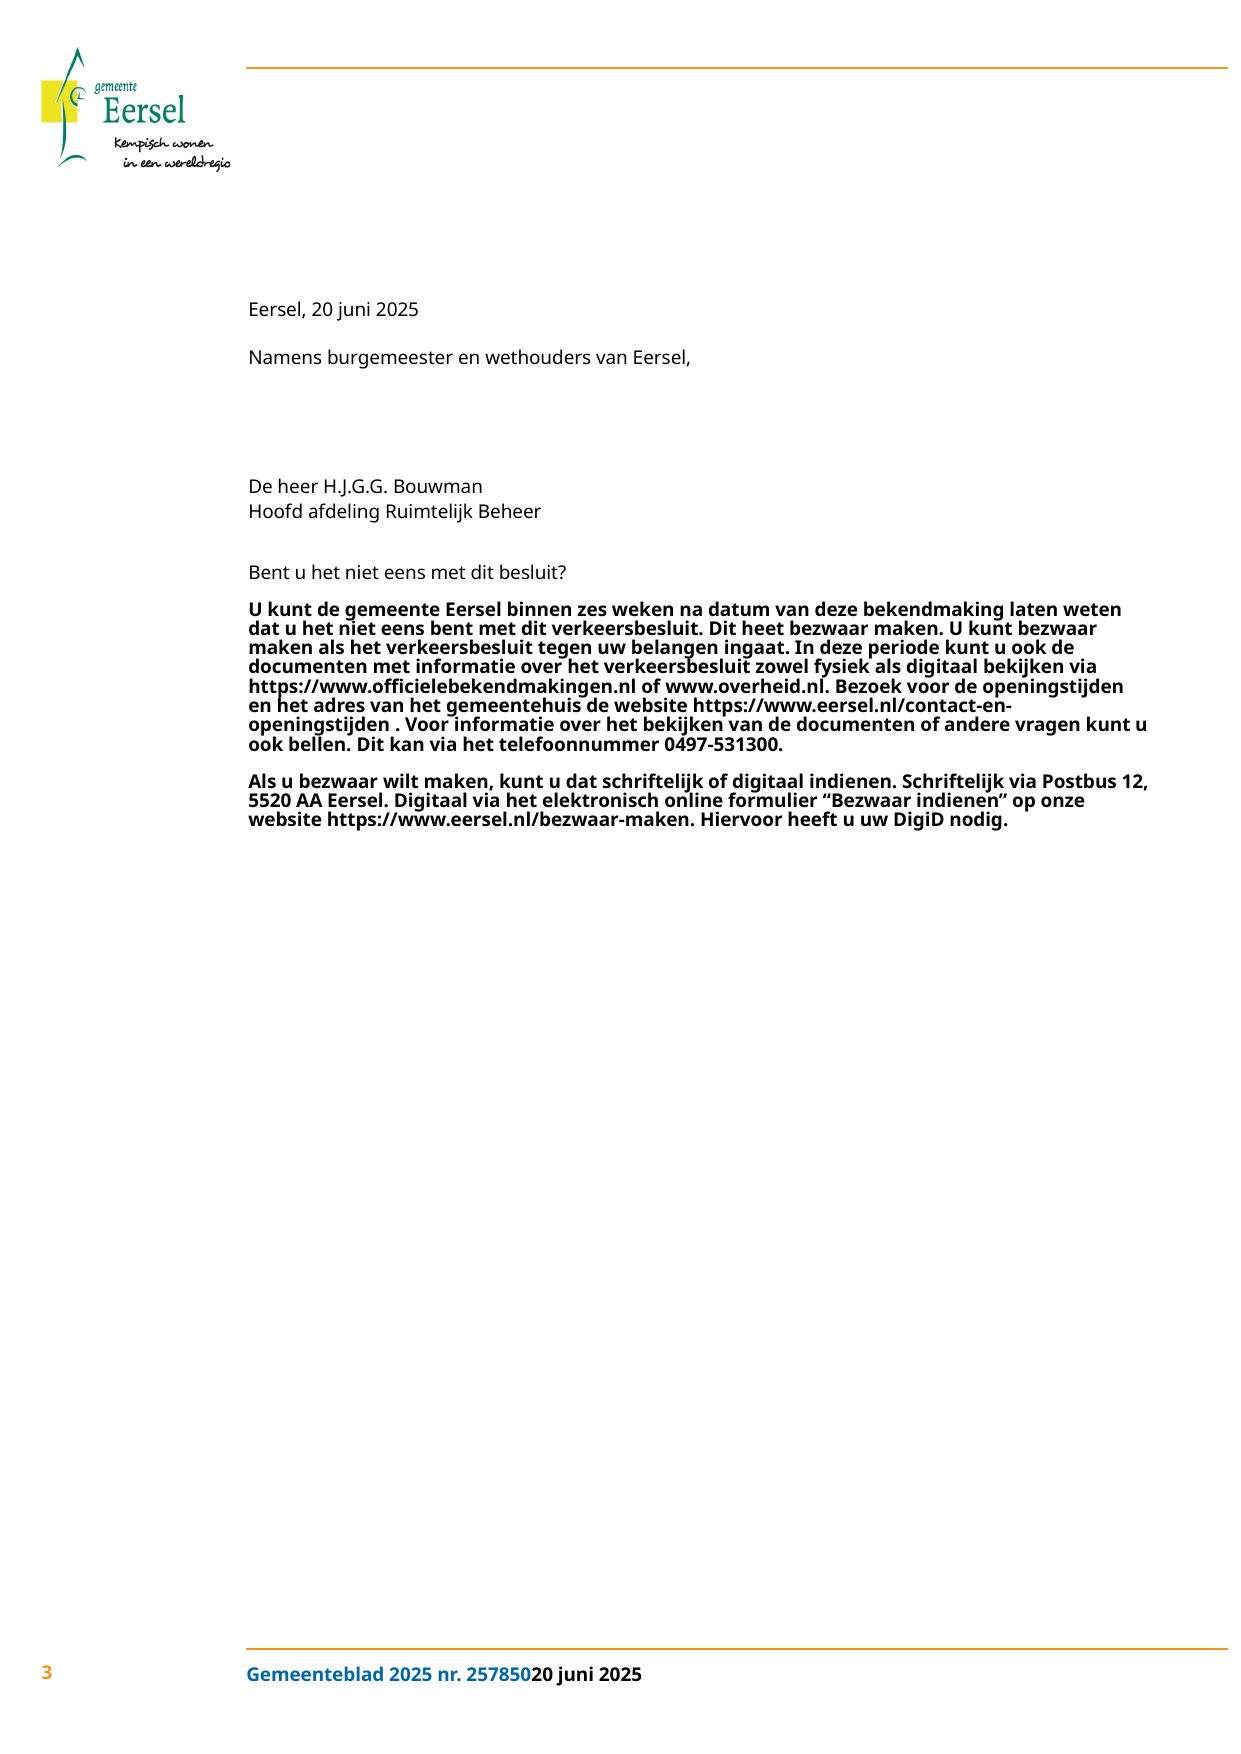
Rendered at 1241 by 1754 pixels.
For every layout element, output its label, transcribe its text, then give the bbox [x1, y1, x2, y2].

text Bent u het niet eens met dit besluit? [248, 564, 1152, 583]
text Hoofd afdeling Ruimtelijk Beheer [248, 499, 1152, 524]
text De heer H.J.G.G. Bouwman [248, 473, 1152, 499]
text Eersel, 20 juni 2025 [248, 296, 1152, 322]
text U kunt de gemeente Eersel binnen zes weken na datum van deze bekendmaking laten weten dat u het niet eens bent met dit verkeersbesluit. Dit heet bezwaar maken. U kunt bezwaar maken als het verkeersbesluit tegen uw belangen ingaat. In deze periode kunt u ook de documenten met informatie over het verkeersbesluit zowel fysiek als digitaal bekijken via https://www.officielebekendmakingen.nl of www.overheid.nl. Bezoek voor de openingstijden en het adres van het gemeentehuis de website https://www.eersel.nl/contact-en-openingstijden . Voor informatie over het bekijken van de documenten of andere vragen kunt u ook bellen. Dit kan via het telefoonnummer 0497-531300. [248, 601, 1152, 755]
text Als u bezwaar wilt maken, kunt u dat schriftelijk of digitaal indienen. Schriftelijk via Postbus 12, 5520 AA Eersel. Digitaal via het elektronisch online formulier “Bezwaar indienen” op onze website https://www.eersel.nl/bezwaar-maken. Hiervoor heeft u uw DigiD nodig. [248, 773, 1152, 830]
picture [41, 47, 231, 172]
text Namens burgemeester en wethouders van Eersel, [248, 344, 1152, 370]
